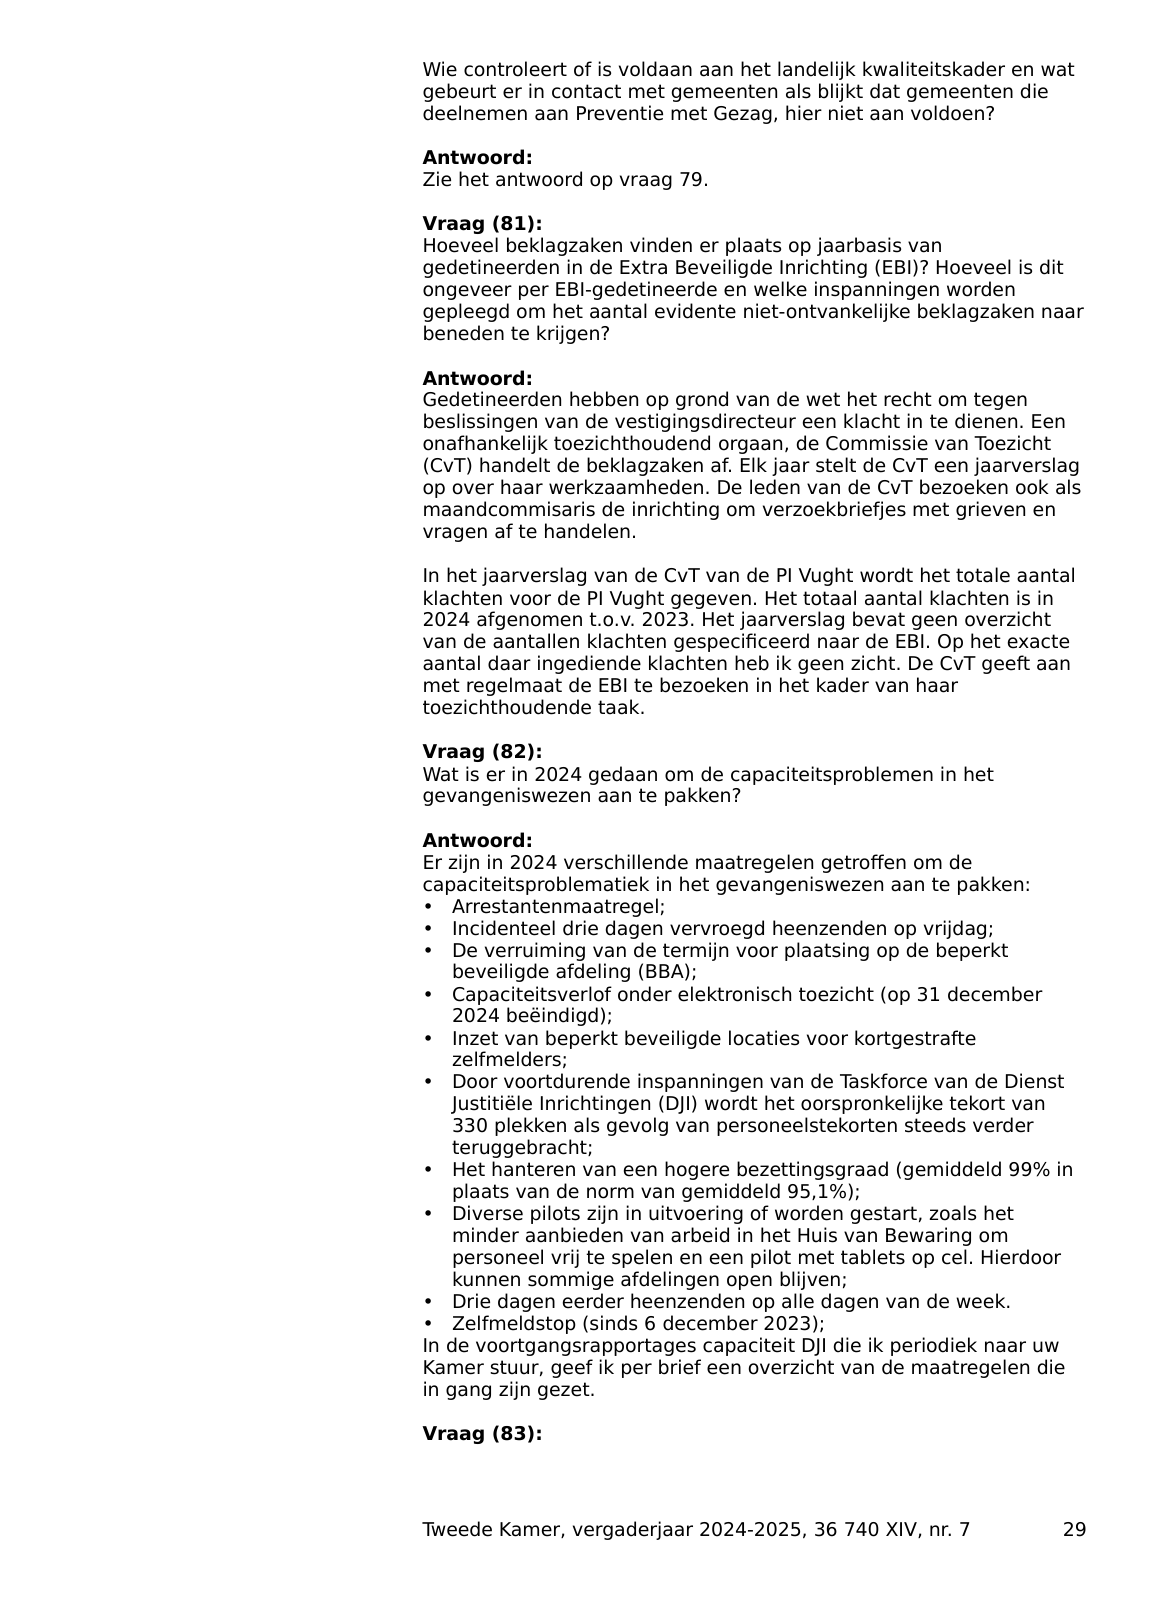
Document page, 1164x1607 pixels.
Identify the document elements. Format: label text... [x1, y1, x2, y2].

text Er zijn in 2024 verschillende maatregelen getroffen om de capaciteitsproblematiek in het gevangeniswezen aan te pakken: [422, 852, 1087, 896]
text • Incidenteel drie dagen vervroegd heenzenden op vrijdag; [422, 917, 1087, 939]
text Antwoord: [422, 367, 1087, 389]
text Zie het antwoord op vraag 79. [422, 169, 1087, 191]
text Wie controleert of is voldaan aan het landelijk kwaliteitskader en wat gebeurt er in contact met gemeenten als blijkt dat gemeenten die deelnemen aan Preventie met Gezag, hier niet aan voldoen? [422, 59, 1087, 125]
text Antwoord: [422, 829, 1087, 852]
text • Arrestantenmaatregel; [422, 896, 1087, 917]
text Antwoord: [422, 147, 1087, 169]
text • Drie dagen eerder heenzenden op alle dagen van de week. [422, 1291, 1087, 1313]
text Vraag (83): [422, 1423, 1087, 1445]
text Wat is er in 2024 gedaan om de capaciteitsproblemen in het gevangeniswezen aan te pakken? [422, 763, 1087, 807]
text In het jaarverslag van de CvT van de PI Vught wordt het totale aantal klachten voor de PI Vught gegeven. Het totaal aantal klachten is in 2024 afgenomen t.o.v. 2023. Het jaarverslag bevat geen overzicht van de aantallen klachten gespecificeerd naar de EBI. Op het exacte aantal daar ingediende klachten heb ik geen zicht. De CvT geeft aan met regelmaat de EBI te bezoeken in het kader van haar toezichthoudende taak. [422, 565, 1087, 719]
text • Zelfmeldstop (sinds 6 december 2023); [422, 1313, 1087, 1335]
text Vraag (82): [422, 741, 1087, 763]
text • Inzet van beperkt beveiligde locaties voor kortgestrafte zelfmelders; [422, 1027, 1087, 1071]
text • Diverse pilots zijn in uitvoering of worden gestart, zoals het minder aanbieden van arbeid in het Huis van Bewaring om personeel vrij te spelen en een pilot met tablets op cel. Hierdoor kunnen sommige afdelingen open blijven; [422, 1203, 1087, 1291]
text In de voortgangsrapportages capaciteit DJI die ik periodiek naar uw Kamer stuur, geef ik per brief een overzicht van de maatregelen die in gang zijn gezet. [422, 1335, 1087, 1401]
text Vraag (81): [422, 213, 1087, 235]
text • De verruiming van de termijn voor plaatsing op de beperkt beveiligde afdeling (BBA); [422, 939, 1087, 983]
text Gedetineerden hebben op grond van de wet het recht om tegen beslissingen van de vestigingsdirecteur een klacht in te dienen. Een onafhankelijk toezichthoudend orgaan, de Commissie van Toezicht (CvT) handelt de beklagzaken af. Elk jaar stelt de CvT een jaarverslag op over haar werkzaamheden. De leden van de CvT bezoeken ook als maandcommisaris de inrichting om verzoekbriefjes met grieven en vragen af te handelen. [422, 389, 1087, 543]
text • Het hanteren van een hogere bezettingsgraad (gemiddeld 99% in plaats van de norm van gemiddeld 95,1%); [422, 1159, 1087, 1203]
text Hoeveel beklagzaken vinden er plaats op jaarbasis van gedetineerden in de Extra Beveiligde Inrichting (EBI)? Hoeveel is dit ongeveer per EBI-gedetineerde en welke inspanningen worden gepleegd om het aantal evidente niet-ontvankelijke beklagzaken naar beneden te krijgen? [422, 235, 1087, 345]
text • Capaciteitsverlof onder elektronisch toezicht (op 31 december 2024 beëindigd); [422, 983, 1087, 1027]
text • Door voortdurende inspanningen van de Taskforce van de Dienst Justitiële Inrichtingen (DJI) wordt het oorspronkelijke tekort van 330 plekken als gevolg van personeelstekorten steeds verder teruggebracht; [422, 1071, 1087, 1159]
